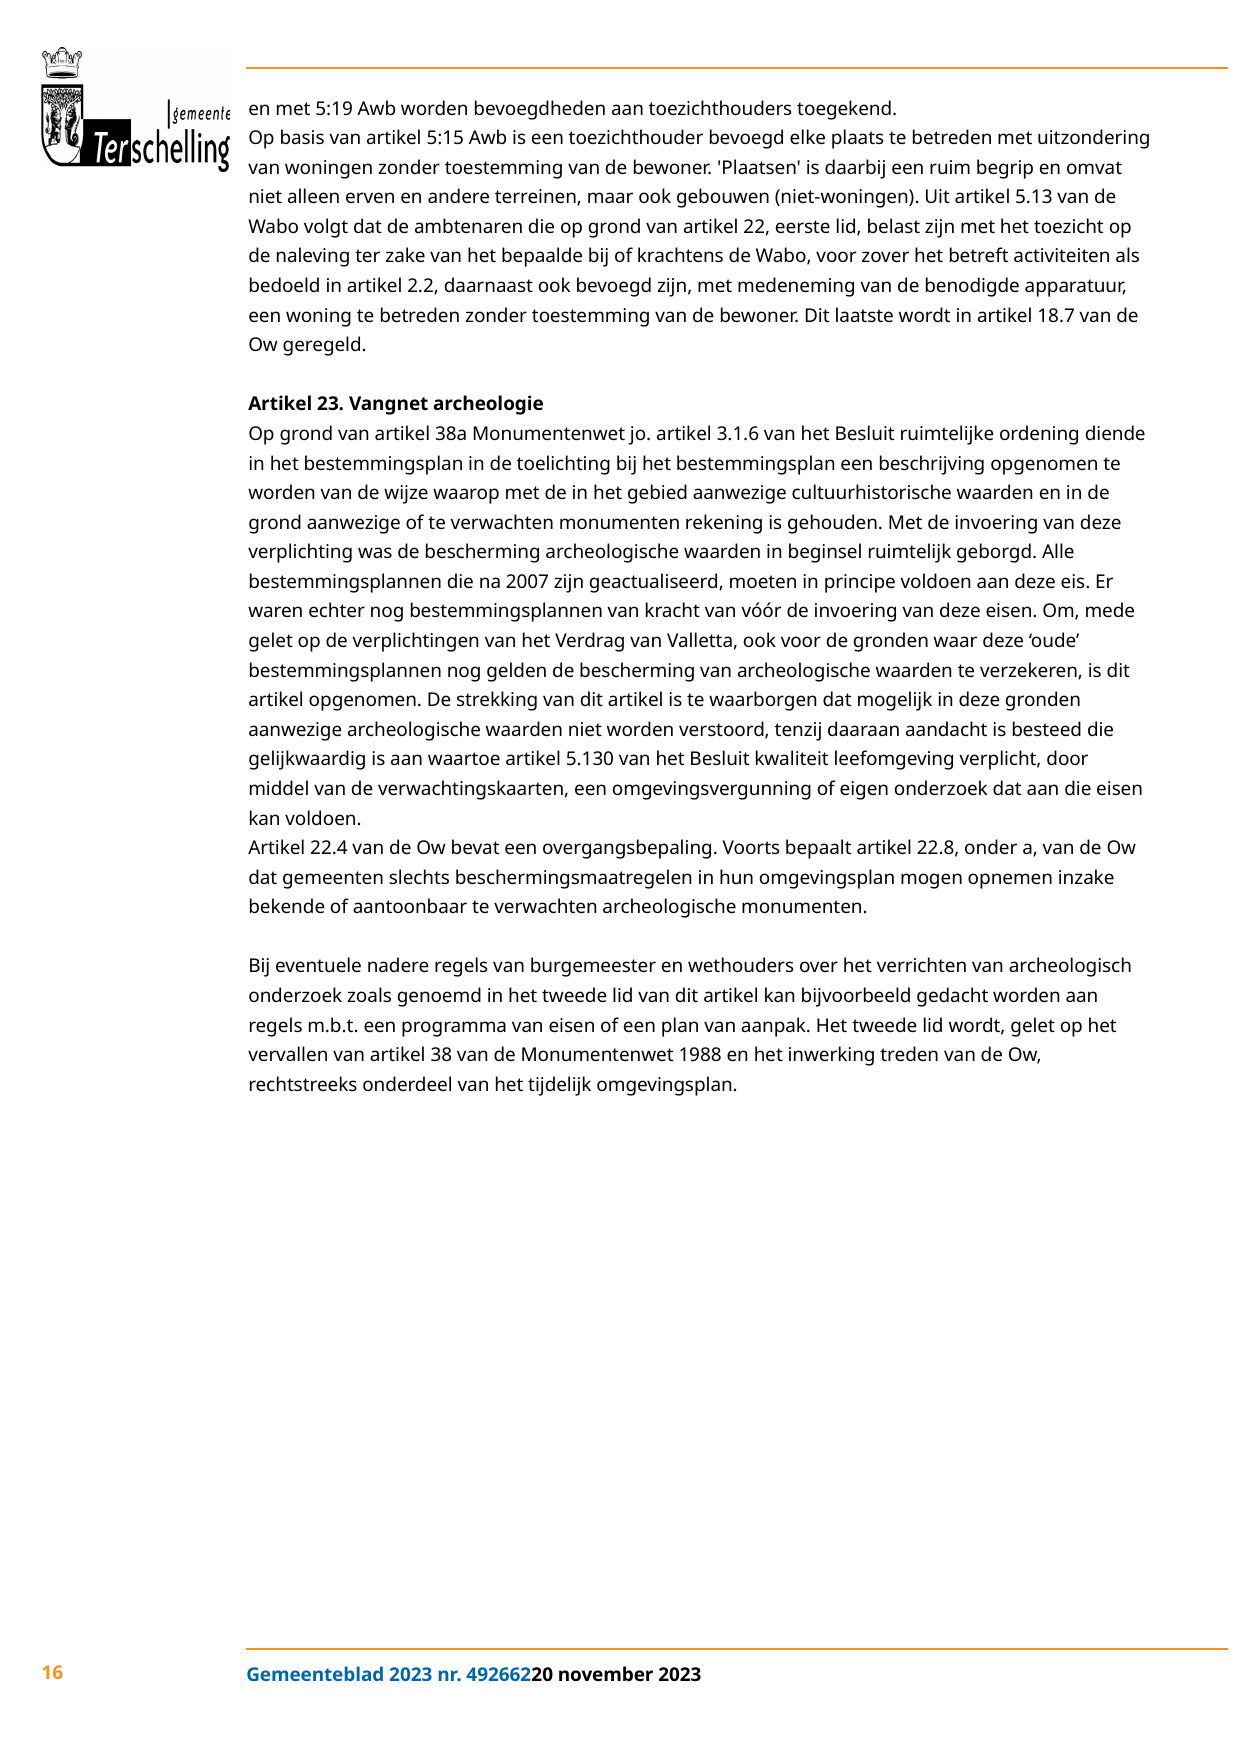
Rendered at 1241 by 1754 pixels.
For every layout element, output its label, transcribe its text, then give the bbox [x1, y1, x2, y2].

picture [41, 47, 231, 172]
text en met 5:19 Awb worden bevoegdheden aan toezichthouders toegekend. [248, 95, 1152, 121]
text Op grond van artikel 38a Monumentenwet jo. artikel 3.1.6 van het Besluit ruimtelijke ordening diende in het bestemmingsplan in de toelichting bij het bestemmingsplan een beschrijving opgenomen te worden van de wijze waarop met de in het gebied aanwezige cultuurhistorische waarden en in de grond aanwezige of te verwachten monumenten rekening is gehouden. Met de invoering van deze verplichting was de bescherming archeologische waarden in beginsel ruimtelijk geborgd. Alle bestemmingsplannen die na 2007 zijn geactualiseerd, moeten in principe voldoen aan deze eis. Er waren echter nog bestemmingsplannen van kracht van vóór de invoering van deze eisen. Om, mede gelet op de verplichtingen van het Verdrag van Valletta, ook voor de gronden waar deze ‘oude’ bestemmingsplannen nog gelden de bescherming van archeologische waarden te verzekeren, is dit artikel opgenomen. De strekking van dit artikel is te waarborgen dat mogelijk in deze gronden aanwezige archeologische waarden niet worden verstoord, tenzij daaraan aandacht is besteed die gelijkwaardig is aan waartoe artikel 5.130 van het Besluit kwaliteit leefomgeving verplicht, door middel van de verwachtingskaarten, een omgevingsvergunning of eigen onderzoek dat aan die eisen kan voldoen. [248, 420, 1152, 831]
text Artikel 23. Vangnet archeologie [248, 391, 1152, 416]
text Artikel 22.4 van de Ow bevat een overgangsbepaling. Voorts bepaalt artikel 22.8, onder a, van de Ow dat gemeenten slechts beschermingsmaatregelen in hun omgevingsplan mogen opnemen inzake bekende of aantoonbaar te verwachten archeologische monumenten. [248, 834, 1152, 919]
text Bij eventuele nadere regels van burgemeester en wethouders over het verrichten van archeologisch onderzoek zoals genoemd in het tweede lid van dit artikel kan bijvoorbeeld gedacht worden aan regels m.b.t. een programma van eisen of een plan van aanpak. Het tweede lid wordt, gelet op het vervallen van artikel 38 van de Monumentenwet 1988 en het inwerking treden van de Ow, rechtstreeks onderdeel van het tijdelijk omgevingsplan. [248, 953, 1152, 1097]
text Op basis van artikel 5:15 Awb is een toezichthouder bevoegd elke plaats te betreden met uitzondering van woningen zonder toestemming van de bewoner. 'Plaatsen' is daarbij een ruim begrip en omvat niet alleen erven en andere terreinen, maar ook gebouwen (niet-woningen). Uit artikel 5.13 van de Wabo volgt dat de ambtenaren die op grond van artikel 22, eerste lid, belast zijn met het toezicht op de naleving ter zake van het bepaalde bij of krachtens de Wabo, voor zover het betreft activiteiten als bedoeld in artikel 2.2, daarnaast ook bevoegd zijn, met medeneming van de benodigde apparatuur, een woning te betreden zonder toestemming van de bewoner. Dit laatste wordt in artikel 18.7 van de Ow geregeld. [248, 124, 1152, 357]
